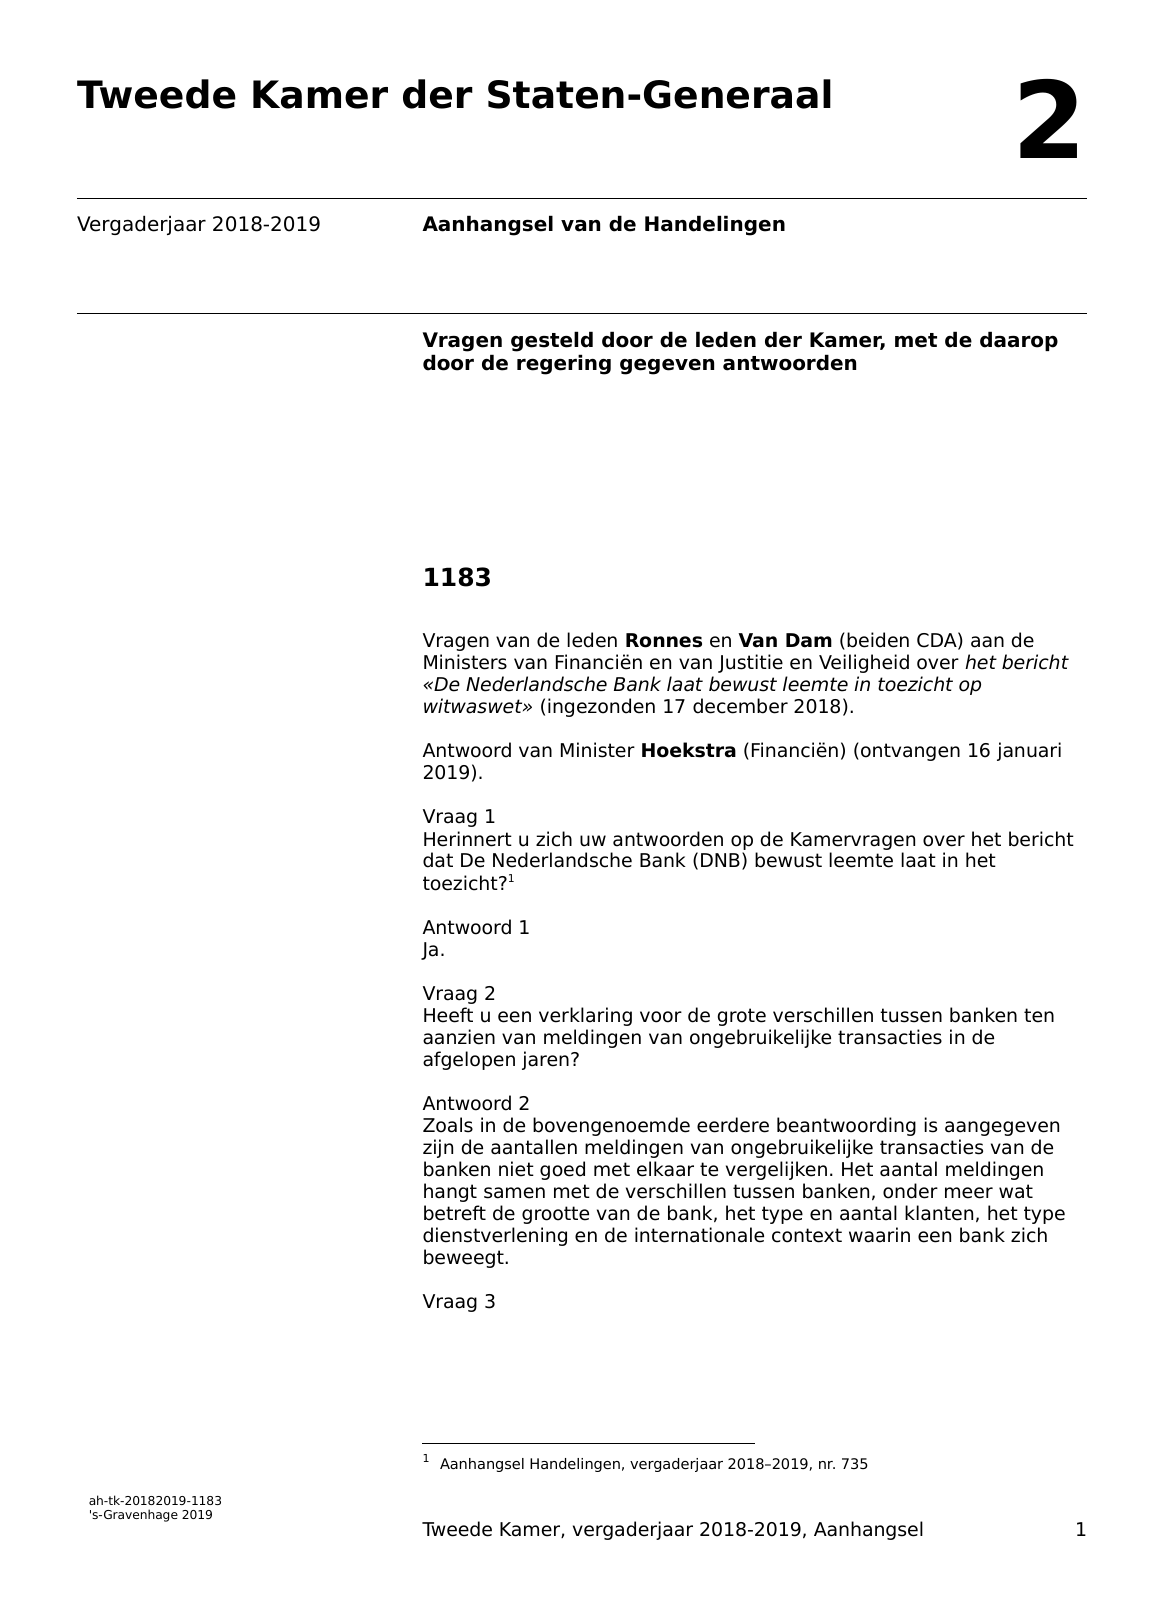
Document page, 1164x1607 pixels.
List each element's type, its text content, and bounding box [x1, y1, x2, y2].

text Antwoord 1 [422, 917, 1087, 938]
table_cell [77, 314, 422, 375]
text Heeft u een verklaring voor de grote verschillen tussen banken ten aanzien van meldingen van ongebruikelijke transacties in de afgelopen jaren? [422, 1005, 1087, 1071]
text Antwoord van Minister Hoekstra (Financiën) (ontvangen 16 januari 2019). [422, 740, 1087, 784]
table_cell Aanhangsel van de Handelingen [422, 199, 1087, 313]
text Herinnert u zich uw antwoorden op de Kamervragen over het bericht dat De Nederlandsche Bank (DNB) bewust leemte laat in het toezicht? [422, 828, 1087, 894]
text ah-tk-20182019-1183 [88, 1494, 323, 1508]
text Antwoord 2 [422, 1093, 1087, 1115]
table_cell Vragen gesteld door de leden der Kamer, met de daarop door de regering gegeven antwoorden [422, 314, 1087, 375]
text Aanhangsel Handelingen, vergaderjaar 2018–2019, nr. 735 [422, 1452, 1087, 1474]
table_header Tweede Kamer der Staten-Generaal [77, 59, 886, 198]
table_cell Vergaderjaar 2018-2019 [77, 199, 422, 313]
text 's-Gravenhage 2019 [88, 1508, 323, 1522]
text Vraag 2 [422, 983, 1087, 1005]
text Ja. [422, 938, 1087, 961]
table_header 2 [886, 59, 1087, 198]
text Vraag 3 [422, 1291, 1087, 1313]
text 1183 [422, 563, 1087, 592]
text Zoals in de bovengenoemde eerdere beantwoording is aangegeven zijn de aantallen meldingen van ongebruikelijke transacties van de banken niet goed met elkaar te vergelijken. Het aantal meldingen hangt samen met de verschillen tussen banken, onder meer wat betreft de grootte van de bank, het type en aantal klanten, het type dienstverlening en de internationale context waarin een bank zich beweegt. [422, 1115, 1087, 1269]
text Vraag 1 [422, 806, 1087, 828]
text Vragen van de leden Ronnes en Van Dam (beiden CDA) aan de Ministers van Financiën en van Justitie en Veiligheid over het bericht «De Nederlandsche Bank laat bewust leemte in toezicht op witwaswet» (ingezonden 17 december 2018). [422, 630, 1087, 718]
